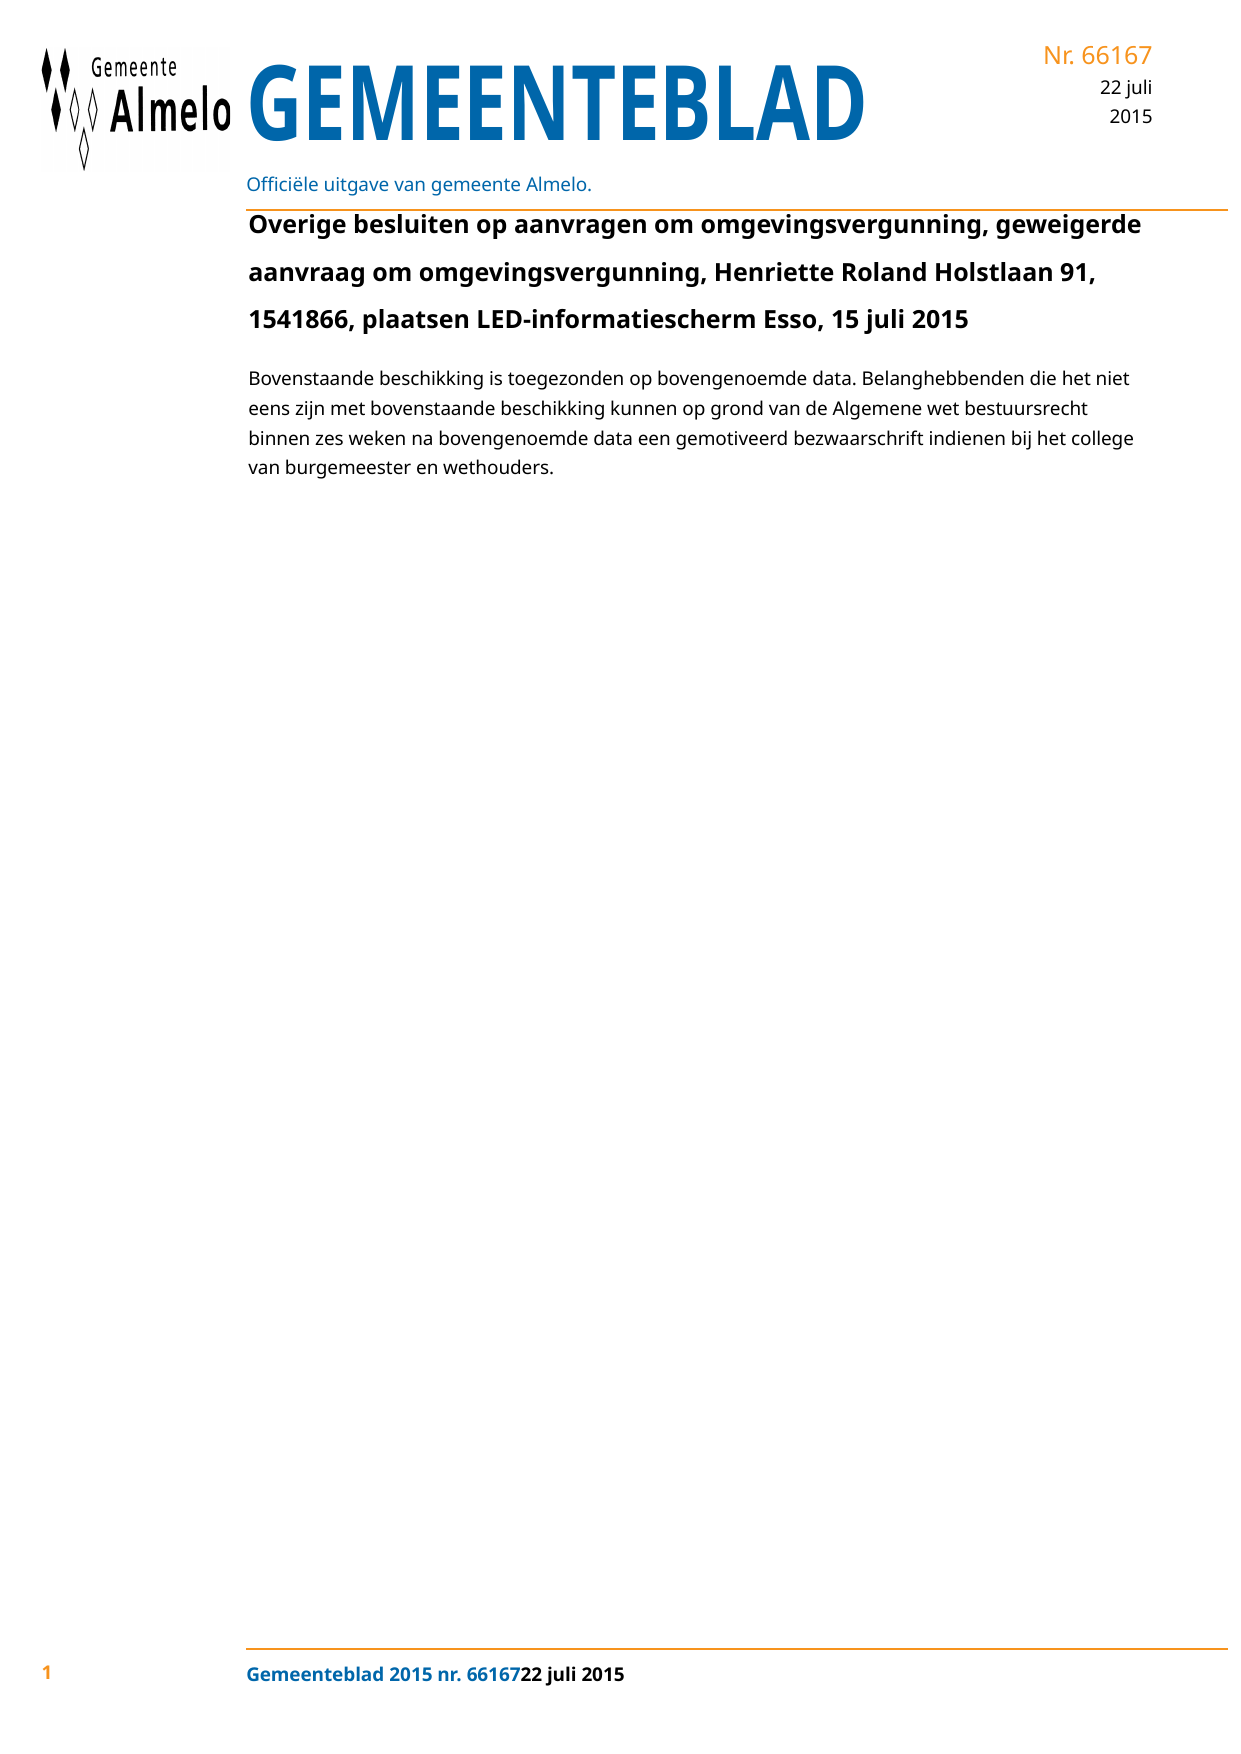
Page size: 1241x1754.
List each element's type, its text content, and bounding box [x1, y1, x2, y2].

text Bovenstaande beschikking is toegezonden op bovengenoemde data. Belanghebbenden die het niet eens zijn met bovenstaande beschikking kunnen op grond van de Algemene wet bestuursrecht binnen zes weken na bovengenoemde data een gemotiveerd bezwaarschrift indienen bij het college van burgemeester en wethouders. [248, 366, 1152, 480]
picture [41, 47, 231, 172]
text Overige besluiten op aanvragen om omgevingsvergunning, geweigerde aanvraag om omgevingsvergunning, Henriette Roland Holstlaan 91, 1541866, plaatsen LED-informatiescherm Esso, 15 juli 2015 [248, 211, 1152, 336]
